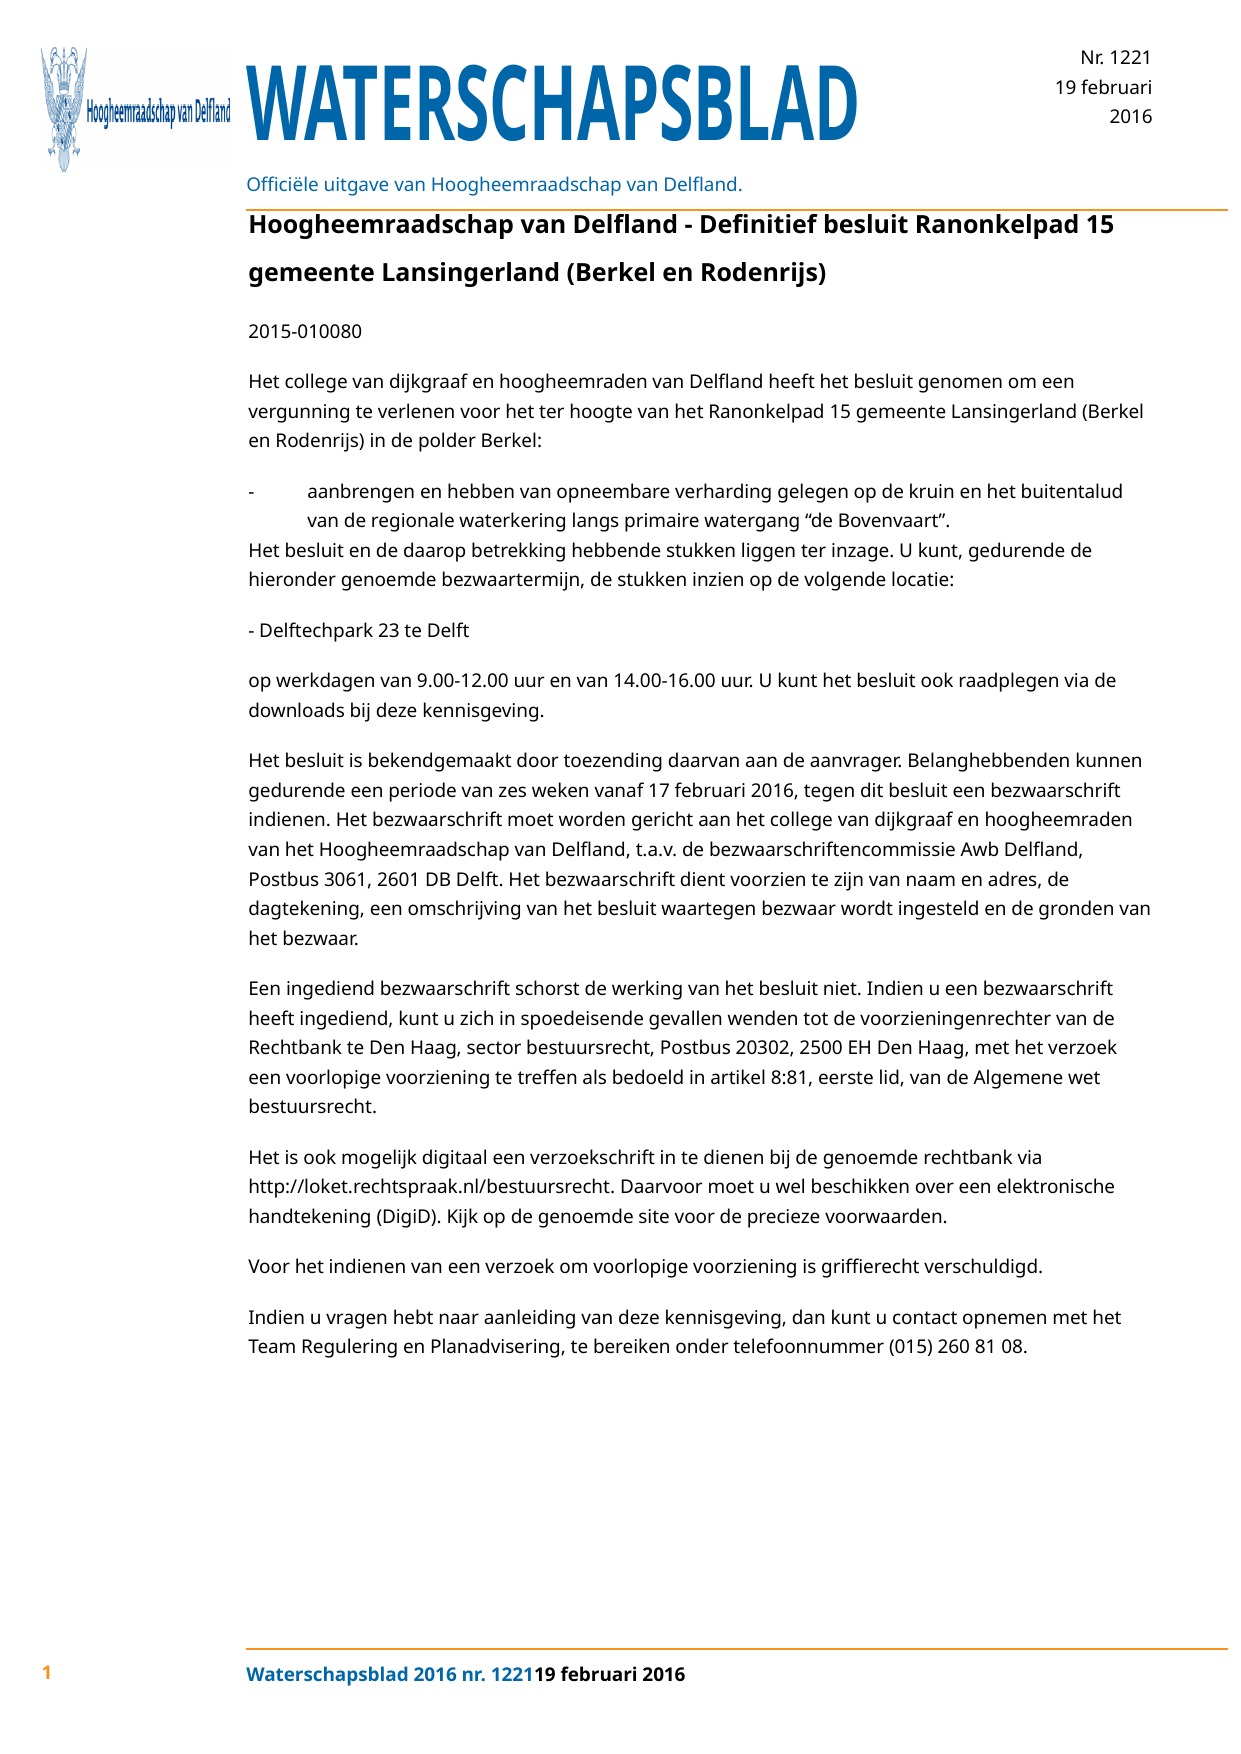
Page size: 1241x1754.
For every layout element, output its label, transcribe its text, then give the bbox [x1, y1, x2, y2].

text - Delftechpark 23 te Delft [248, 617, 1152, 643]
text Het besluit en de daarop betrekking hebbende stukken liggen ter inzage. U kunt, gedurende de hieronder genoemde bezwaartermijn, de stukken inzien op de volgende locatie: [248, 537, 1152, 592]
text Een ingediend bezwaarschrift schorst de werking van het besluit niet. Indien u een bezwaarschrift heeft ingediend, kunt u zich in spoedeisende gevallen wenden tot de voorzieningenrechter van de Rechtbank te Den Haag, sector bestuursrecht, Postbus 20302, 2500 EH Den Haag, met het verzoek een voorlopige voorziening te treffen als bedoeld in artikel 8:81, eerste lid, van de Algemene wet bestuursrecht. [248, 975, 1152, 1119]
text Het college van dijkgraaf en hoogheemraden van Delfland heeft het besluit genomen om een vergunning te verlenen voor het ter hoogte van het Ranonkelpad 15 gemeente Lansingerland (Berkel en Rodenrijs) in de polder Berkel: [248, 368, 1152, 453]
text Het besluit is bekendgemaakt door toezending daarvan aan de aanvrager. Belanghebbenden kunnen gedurende een periode van zes weken vanaf 17 februari 2016, tegen dit besluit een bezwaarschrift indienen. Het bezwaarschrift moet worden gericht aan het college van dijkgraaf en hoogheemraden van het Hoogheemraadschap van Delfland, t.a.v. de bezwaarschriftencommissie Awb Delfland, Postbus 3061, 2601 DB Delft. Het bezwaarschrift dient voorzien te zijn van naam en adres, de dagtekening, een omschrijving van het besluit waartegen bezwaar wordt ingesteld en de gronden van het bezwaar. [248, 747, 1152, 951]
text op werkdagen van 9.00-12.00 uur en van 14.00-16.00 uur. U kunt het besluit ook raadplegen via de downloads bij deze kennisgeving. [248, 667, 1152, 723]
picture [41, 47, 231, 172]
text Voor het indienen van een verzoek om voorlopige voorziening is griffierecht verschuldigd. [248, 1254, 1152, 1279]
text Het is ook mogelijk digitaal een verzoekschrift in te dienen bij de genoemde rechtbank via http://loket.rechtspraak.nl/bestuursrecht. Daarvoor moet u wel beschikken over een elektronische handtekening (DigiD). Kijk op de genoemde site voor de precieze voorwaarden. [248, 1144, 1152, 1229]
text 2015-010080 [248, 318, 1152, 344]
text Indien u vragen hebt naar aanleiding van deze kennisgeving, dan kunt u contact opnemen met het Team Regulering en Planadvisering, te bereiken onder telefoonnummer (015) 260 81 08. [248, 1304, 1152, 1359]
text Hoogheemraadschap van Delfland - Definitief besluit Ranonkelpad 15 gemeente Lansingerland (Berkel en Rodenrijs) [248, 211, 1152, 288]
list aanbrengen en hebben van opneembare verharding gelegen op de kruin en het buitentalud van de regionale waterkering langs primaire watergang “de Bovenvaart”. [248, 478, 1152, 533]
